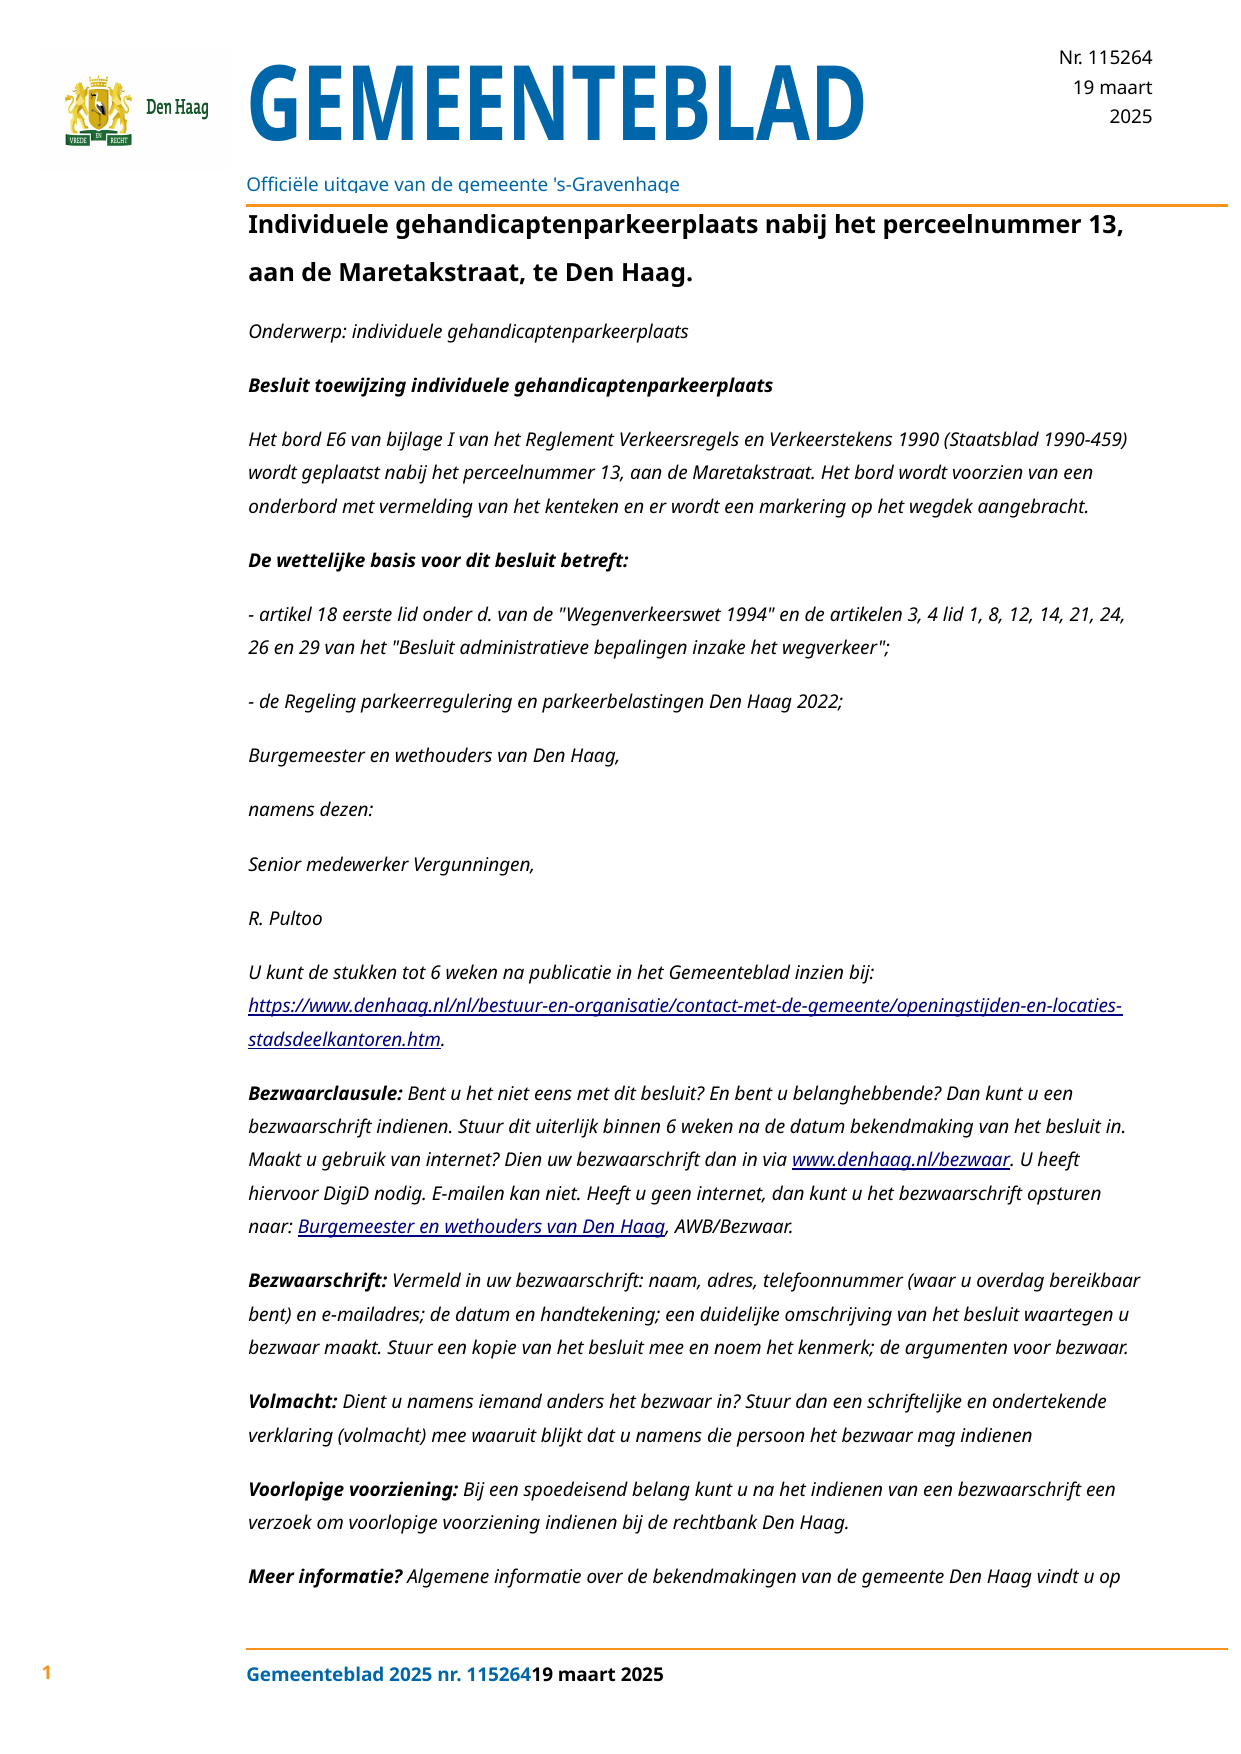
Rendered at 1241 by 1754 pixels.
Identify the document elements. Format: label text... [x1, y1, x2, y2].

text Volmacht: Dient u namens iemand anders het bezwaar in? Stuur dan een schriftelijke en ondertekende verklaring (volmacht) mee waaruit blijkt dat u namens die persoon het bezwaar mag indienen [248, 1388, 1152, 1448]
text - artikel 18 eerste lid onder d. van de "Wegenverkeerswet 1994" en de artikelen 3, 4 lid 1, 8, 12, 14, 21, 24, 26 en 29 van het "Besluit administratieve bepalingen inzake het wegverkeer"; [248, 601, 1152, 660]
picture [41, 47, 231, 172]
text De wettelijke basis voor dit besluit betreft: [248, 547, 1152, 573]
text U kunt de stukken tot 6 weken na publicatie in het Gemeenteblad inzien bij: https://www.denhaag.nl/nl/bestuur-en-organisatie/contact-met-de-gemeente/openingstijden-en-locaties-stadsdeelkantoren.htm. [248, 959, 1152, 1051]
text Meer informatie? Algemene informatie over de bekendmakingen van de gemeente Den Haag vindt u op [248, 1563, 1152, 1589]
text Het bord E6 van bijlage I van het Reglement Verkeersregels en Verkeerstekens 1990 (Staatsblad 1990-459) wordt geplaatst nabij het perceelnummer 13, aan de Maretakstraat. Het bord wordt voorzien van een onderbord met vermelding van het kenteken en er wordt een markering op het wegdek aangebracht. [248, 426, 1152, 519]
text - de Regeling parkeerregulering en parkeerbelastingen Den Haag 2022; [248, 688, 1152, 714]
text namens dezen: [248, 797, 1152, 822]
text R. Pultoo [248, 905, 1152, 931]
text Voorlopige voorziening: Bij een spoedeisend belang kunt u na het indienen van een bezwaarschrift een verzoek om voorlopige voorziening indienen bij de rechtbank Den Haag. [248, 1476, 1152, 1535]
text Individuele gehandicaptenparkeerplaats nabij het perceelnummer 13, aan de Maretakstraat, te Den Haag. [248, 207, 1152, 288]
text Onderwerp: individuele gehandicaptenparkeerplaats [248, 318, 1152, 344]
text Bezwaarclausule: Bent u het niet eens met dit besluit? En bent u belanghebbende? Dan kunt u een bezwaarschrift indienen. Stuur dit uiterlijk binnen 6 weken na de datum bekendmaking van het besluit in. Maakt u gebruik van internet? Dien uw bezwaarschrift dan in via www.denhaag.nl/bezwaar. U heeft hiervoor DigiD nodig. E-mailen kan niet. Heeft u geen internet, dan kunt u het bezwaarschrift opsturen naar: Burgemeester en wethouders van Den Haag, AWB/Bezwaar. [248, 1080, 1152, 1239]
text Bezwaarschrift: Vermeld in uw bezwaarschrift: naam, adres, telefoonnummer (waar u overdag bereikbaar bent) en e-mailadres; de datum en handtekening; een duidelijke omschrijving van het besluit waartegen u bezwaar maakt. Stuur een kopie van het besluit mee en noem het kenmerk; de argumenten voor bezwaar. [248, 1268, 1152, 1360]
text Burgemeester en wethouders van Den Haag, [248, 743, 1152, 768]
text Besluit toewijzing individuele gehandicaptenparkeerplaats [248, 372, 1152, 398]
text Senior medewerker Vergunningen, [248, 851, 1152, 876]
